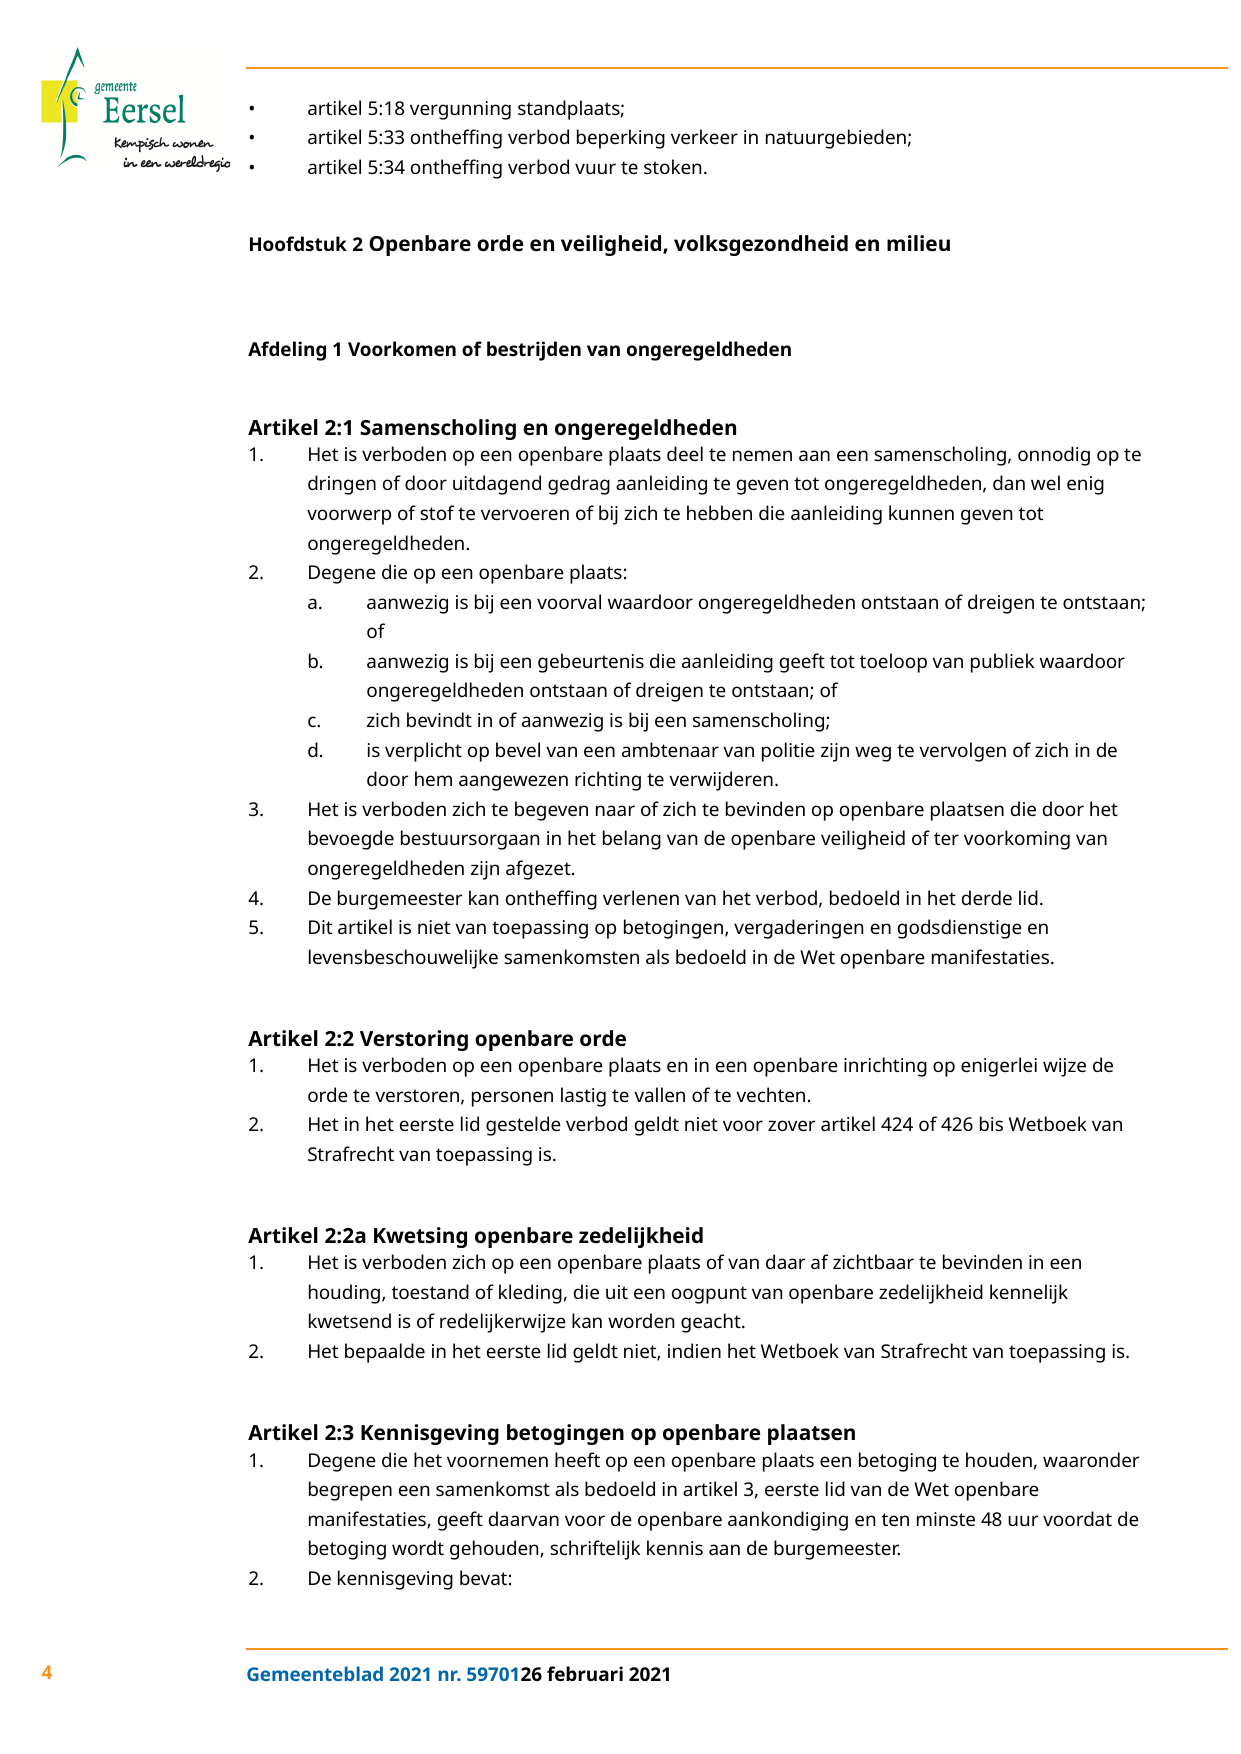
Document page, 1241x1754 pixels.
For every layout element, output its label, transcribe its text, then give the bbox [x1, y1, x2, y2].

list aanwezig is bij een voorval waardoor ongeregeldheden ontstaan of dreigen te ontstaan; of [307, 589, 1152, 644]
list De burgemeester kan ontheffing verlenen van het verbod, bedoeld in het derde lid. [248, 885, 1152, 911]
list artikel 5:34 ontheffing verbod vuur te stoken. [248, 154, 1152, 180]
list Het is verboden op een openbare plaats deel te nemen aan een samenscholing, onnodig op te dringen of door uitdagend gedrag aanleiding te geven tot ongeregeldheden, dan wel enig voorwerp of stof te vervoeren of bij zich te hebben die aanleiding kunnen geven tot ongeregeldheden. [248, 441, 1152, 556]
text Hoofdstuk 2 Openbare orde en veiligheid, volksgezondheid en milieu [248, 229, 1152, 258]
list Het bepaalde in het eerste lid geldt niet, indien het Wetboek van Strafrecht van toepassing is. [248, 1338, 1152, 1364]
list Degene die op een openbare plaats: [248, 559, 1152, 585]
picture [41, 47, 231, 172]
list aanwezig is bij een gebeurtenis die aanleiding geeft tot toeloop van publiek waardoor ongeregeldheden ontstaan of dreigen te ontstaan; of [307, 648, 1152, 703]
list artikel 5:18 vergunning standplaats; [248, 95, 1152, 121]
text Artikel 2:1 Samenscholing en ongeregeldheden [248, 413, 1152, 441]
list Het in het eerste lid gestelde verbod geldt niet voor zover artikel 424 of 426 bis Wetboek van Strafrecht van toepassing is. [248, 1112, 1152, 1167]
list Het is verboden zich te begeven naar of zich te bevinden op openbare plaatsen die door het bevoegde bestuursorgaan in het belang van de openbare veiligheid of ter voorkoming van ongeregeldheden zijn afgezet. [248, 796, 1152, 881]
list Degene die het voornemen heeft op een openbare plaats een betoging te houden, waaronder begrepen een samenkomst als bedoeld in artikel 3, eerste lid van de Wet openbare manifestaties, geeft daarvan voor de openbare aankondiging en ten minste 48 uur voordat de betoging wordt gehouden, schriftelijk kennis aan de burgemeester. [248, 1447, 1152, 1561]
list Dit artikel is niet van toepassing op betogingen, vergaderingen en godsdienstige en levensbeschouwelijke samenkomsten als bedoeld in de Wet openbare manifestaties. [248, 914, 1152, 970]
list Het is verboden op een openbare plaats en in een openbare inrichting op enigerlei wijze de orde te verstoren, personen lastig te vallen of te vechten. [248, 1052, 1152, 1108]
list is verplicht op bevel van een ambtenaar van politie zijn weg te vervolgen of zich in de door hem aangewezen richting te verwijderen. [307, 737, 1152, 792]
list artikel 5:33 ontheffing verbod beperking verkeer in natuurgebieden; [248, 124, 1152, 150]
text Artikel 2:3 Kennisgeving betogingen op openbare plaatsen [248, 1418, 1152, 1447]
list Het is verboden zich op een openbare plaats of van daar af zichtbaar te bevinden in een houding, toestand of kleding, die uit een oogpunt van openbare zedelijkheid kennelijk kwetsend is of redelijkerwijze kan worden geacht. [248, 1249, 1152, 1334]
text Afdeling 1 Voorkomen of bestrijden van ongeregeldheden [248, 336, 1152, 362]
text Artikel 2:2a Kwetsing openbare zedelijkheid [248, 1221, 1152, 1249]
text Artikel 2:2 Verstoring openbare orde [248, 1024, 1152, 1052]
list zich bevindt in of aanwezig is bij een samenscholing; [307, 707, 1152, 733]
list De kennisgeving bevat: [248, 1565, 1152, 1591]
